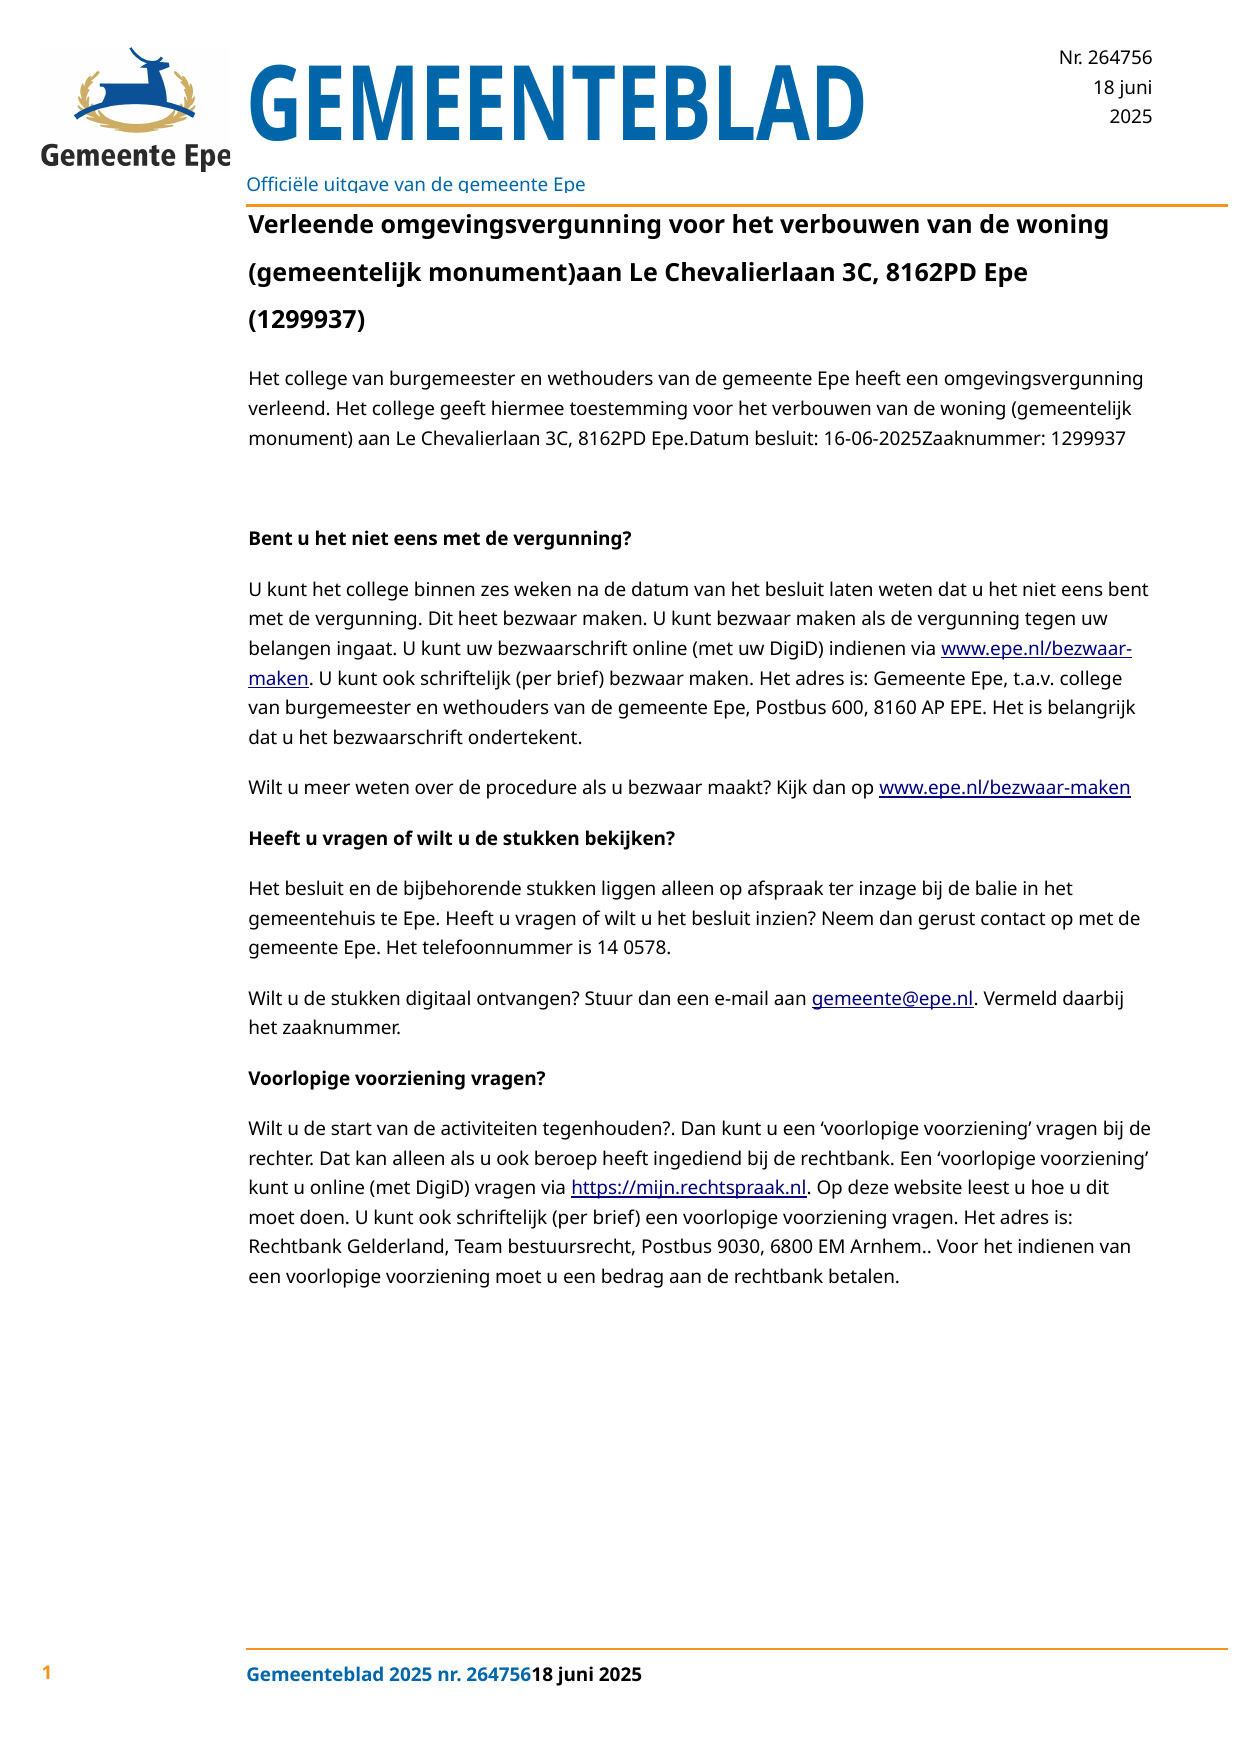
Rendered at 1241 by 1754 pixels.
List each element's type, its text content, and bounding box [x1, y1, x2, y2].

text Wilt u de start van de activiteiten tegenhouden?. Dan kunt u een ‘voorlopige voorziening’ vragen bij de rechter. Dat kan alleen als u ook beroep heeft ingediend bij de rechtbank. Een ‘voorlopige voorziening’ kunt u online (met DigiD) vragen via https://mijn.rechtspraak.nl. Op deze website leest u hoe u dit moet doen. U kunt ook schriftelijk (per brief) een voorlopige voorziening vragen. Het adres is: Rechtbank Gelderland, Team bestuursrecht, Postbus 9030, 6800 EM Arnhem.. Voor het indienen van een voorlopige voorziening moet u een bedrag aan de rechtbank betalen. [248, 1115, 1152, 1289]
text Bent u het niet eens met de vergunning? [248, 526, 1152, 551]
text Verleende omgevingsvergunning voor het verbouwen van de woning (gemeentelijk monument)aan Le Chevalierlaan 3C, 8162PD Epe (1299937) [248, 207, 1152, 336]
text U kunt het college binnen zes weken na de datum van het besluit laten weten dat u het niet eens bent met de vergunning. Dit heet bezwaar maken. U kunt bezwaar maken als de vergunning tegen uw belangen ingaat. U kunt uw bezwaarschrift online (met uw DigiD) indienen via www.epe.nl/bezwaar-maken. U kunt ook schriftelijk (per brief) bezwaar maken. Het adres is: Gemeente Epe, t.a.v. college van burgemeester en wethouders van de gemeente Epe, Postbus 600, 8160 AP EPE. Het is belangrijk dat u het bezwaarschrift ondertekent. [248, 576, 1152, 749]
text Het besluit en de bijbehorende stukken liggen alleen op afspraak ter inzage bij de balie in het gemeentehuis te Epe. Heeft u vragen of wilt u het besluit inzien? Neem dan gerust contact op met de gemeente Epe. Het telefoonnummer is 14 0578. [248, 875, 1152, 960]
text Het college van burgemeester en wethouders van de gemeente Epe heeft een omgevingsvergunning verleend. Het college geeft hiermee toestemming voor het verbouwen van de woning (gemeentelijk monument) aan Le Chevalierlaan 3C, 8162PD Epe.Datum besluit: 16-06-2025Zaaknummer: 1299937 [248, 366, 1152, 450]
text Wilt u meer weten over de procedure als u bezwaar maakt? Kijk dan op www.epe.nl/bezwaar-maken [248, 774, 1152, 800]
text Heeft u vragen of wilt u de stukken bekijken? [248, 825, 1152, 850]
picture [41, 47, 231, 172]
text Voorlopige voorziening vragen? [248, 1065, 1152, 1090]
text Wilt u de stukken digitaal ontvangen? Stuur dan een e-mail aan gemeente@epe.nl. Vermeld daarbij het zaaknummer. [248, 985, 1152, 1040]
